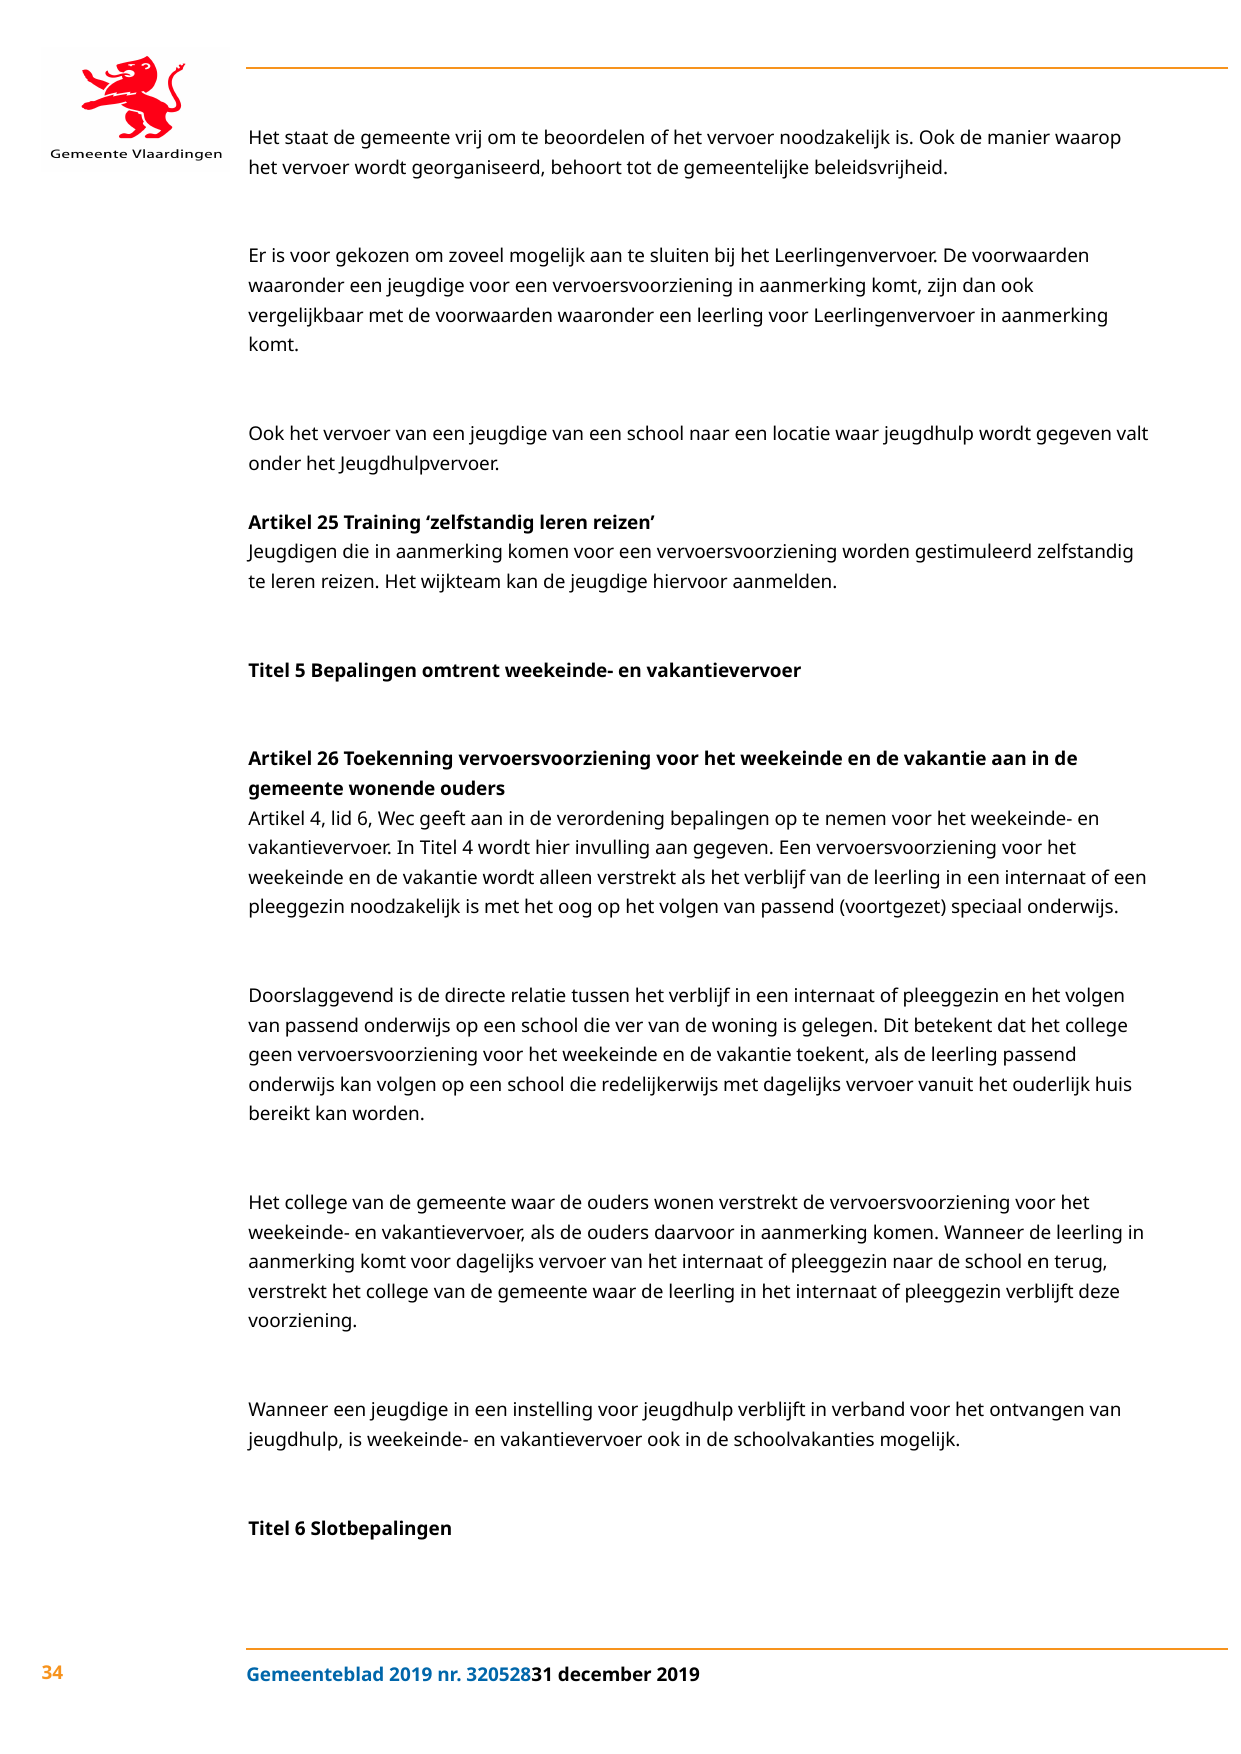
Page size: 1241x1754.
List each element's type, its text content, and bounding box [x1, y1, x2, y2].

picture [41, 47, 231, 172]
text Artikel 26 Toekenning vervoersvoorziening voor het weekeinde en de vakantie aan in de gemeente wonende ouders [248, 746, 1152, 801]
text Er is voor gekozen om zoveel mogelijk aan te sluiten bij het Leerlingenvervoer. De voorwaarden waaronder een jeugdige voor een vervoersvoorziening in aanmerking komt, zijn dan ook vergelijkbaar met de voorwaarden waaronder een leerling voor Leerlingenvervoer in aanmerking komt. [248, 243, 1152, 357]
text Titel 5 Bepalingen omtrent weekeinde- en vakantievervoer [248, 657, 1152, 683]
text Ook het vervoer van een jeugdige van een school naar een locatie waar jeugdhulp wordt gegeven valt onder het Jeugdhulpvervoer. [248, 420, 1152, 476]
text Artikel 4, lid 6, Wec geeft aan in de verordening bepalingen op te nemen voor het weekeinde- en vakantievervoer. In Titel 4 wordt hier invulling aan gegeven. Een vervoersvoorziening voor het weekeinde en de vakantie wordt alleen verstrekt als het verblijf van de leerling in een internaat of een pleeggezin noodzakelijk is met het oog op het volgen van passend (voortgezet) speciaal onderwijs. [248, 805, 1152, 919]
text Het staat de gemeente vrij om te beoordelen of het vervoer noodzakelijk is. Ook de manier waarop het vervoer wordt georganiseerd, behoort tot de gemeentelijke beleidsvrijheid. [248, 124, 1152, 180]
text Titel 6 Slotbepalingen [248, 1515, 1152, 1541]
text Wanneer een jeugdige in een instelling voor jeugdhulp verblijft in verband voor het ontvangen van jeugdhulp, is weekeinde- en vakantievervoer ook in de schoolvakanties mogelijk. [248, 1396, 1152, 1452]
text Doorslaggevend is de directe relatie tussen het verblijf in een internaat of pleeggezin en het volgen van passend onderwijs op een school die ver van de woning is gelegen. Dit betekent dat het college geen vervoersvoorziening voor het weekeinde en de vakantie toekent, als de leerling passend onderwijs kan volgen op een school die redelijkerwijs met dagelijks vervoer vanuit het ouderlijk huis bereikt kan worden. [248, 982, 1152, 1126]
text Jeugdigen die in aanmerking komen voor een vervoersvoorziening worden gestimuleerd zelfstandig te leren reizen. Het wijkteam kan de jeugdige hiervoor aanmelden. [248, 538, 1152, 594]
text Artikel 25 Training ‘zelfstandig leren reizen’ [248, 509, 1152, 535]
text Het college van de gemeente waar de ouders wonen verstrekt de vervoersvoorziening voor het weekeinde- en vakantievervoer, als de ouders daarvoor in aanmerking komen. Wanneer de leerling in aanmerking komt voor dagelijks vervoer van het internaat of pleeggezin naar de school en terug, verstrekt het college van de gemeente waar de leerling in het internaat of pleeggezin verblijft deze voorziening. [248, 1189, 1152, 1333]
